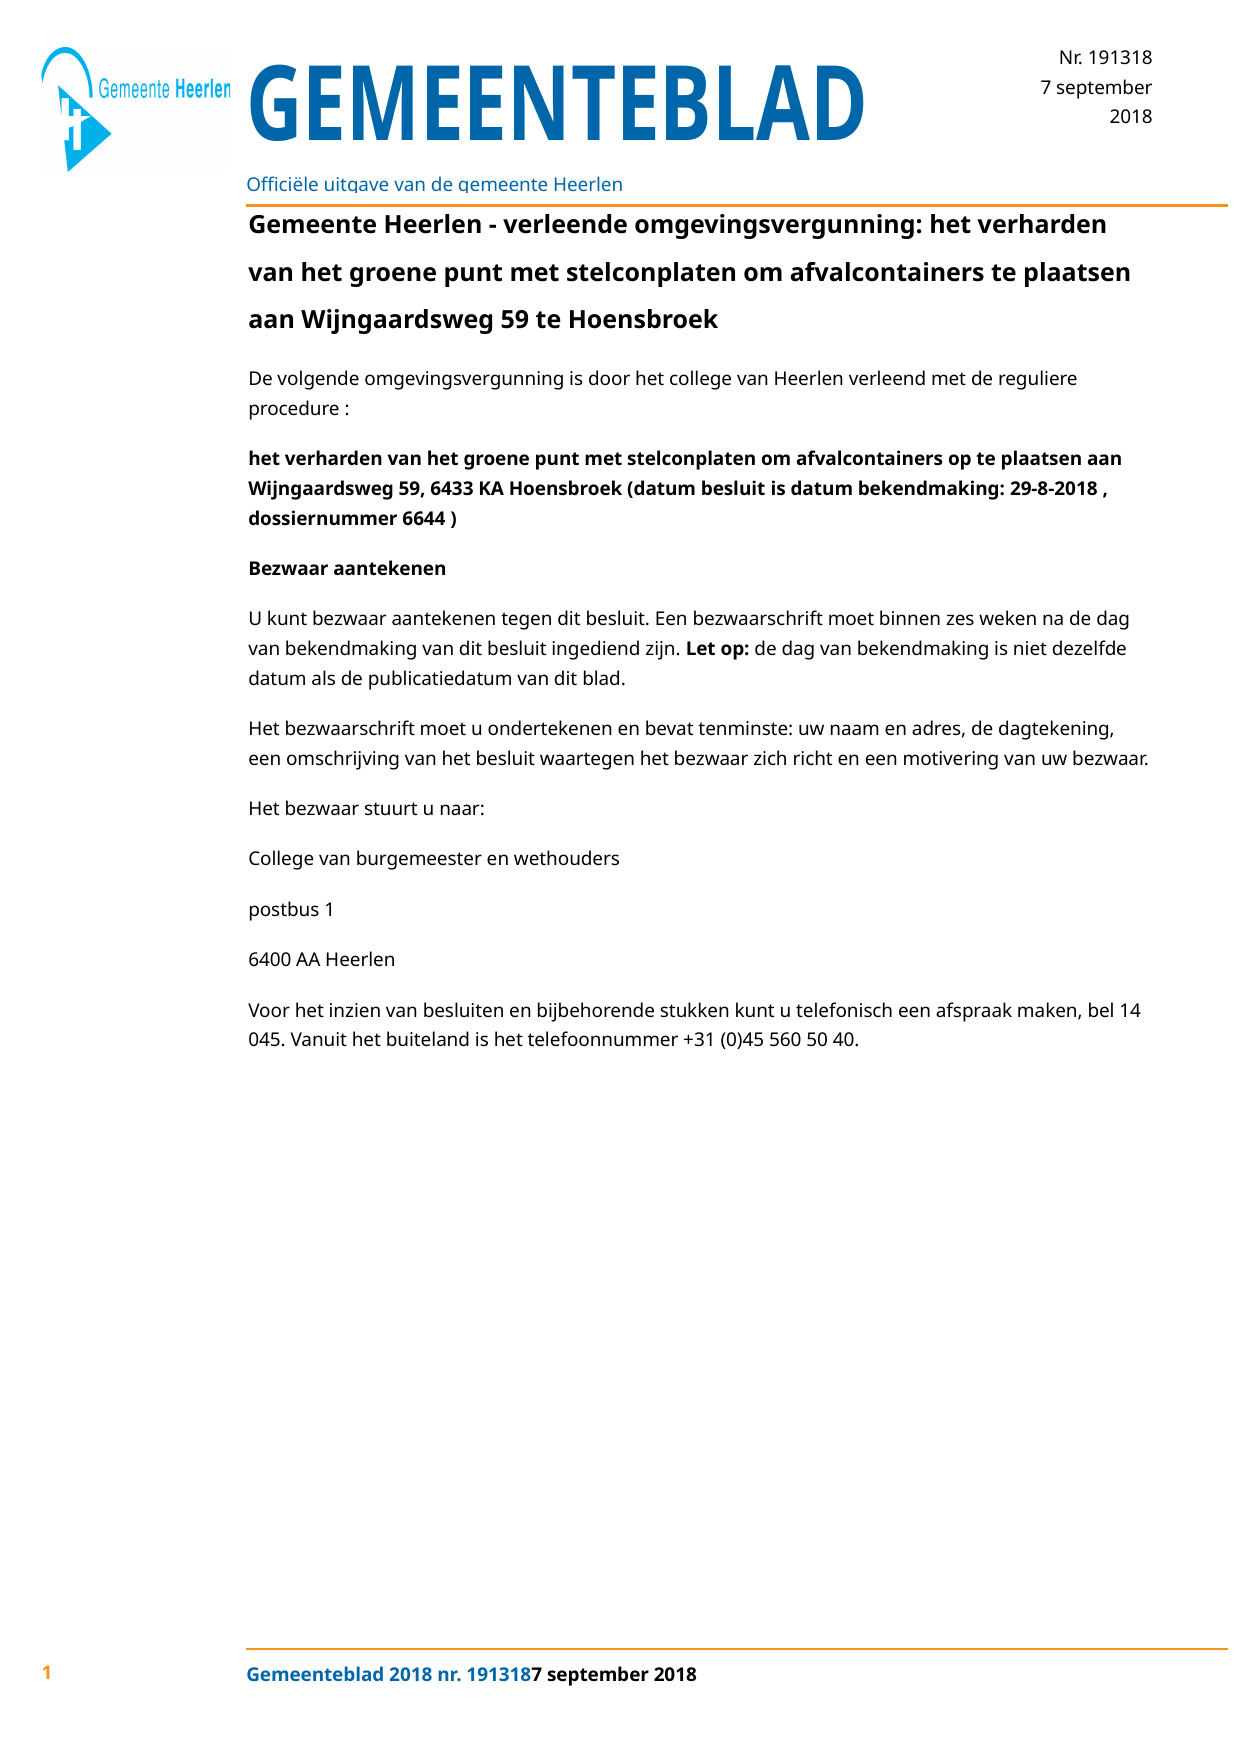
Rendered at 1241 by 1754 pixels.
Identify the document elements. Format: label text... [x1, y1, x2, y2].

picture [41, 47, 58, 70]
text Bezwaar aantekenen [248, 555, 1152, 581]
text U kunt bezwaar aantekenen tegen dit besluit. Een bezwaarschrift moet binnen zes weken na de dag van bekendmaking van dit besluit ingediend zijn. Let op: de dag van bekendmaking is niet dezelfde datum als de publicatiedatum van dit blad. [248, 606, 1152, 690]
text postbus 1 [248, 896, 1152, 922]
picture [41, 47, 231, 172]
text Het bezwaarschrift moet u ondertekenen en bevat tenminste: uw naam en adres, de dagtekening, een omschrijving van het besluit waartegen het bezwaar zich richt en een motivering van uw bezwaar. [248, 715, 1152, 770]
text het verharden van het groene punt met stelconplaten om afvalcontainers op te plaatsen aan Wijngaardsweg 59, 6433 KA Hoensbroek (datum besluit is datum bekendmaking: 29-8-2018 , dossiernummer 6644 ) [248, 446, 1152, 530]
text College van burgemeester en wethouders [248, 846, 1152, 871]
text Het bezwaar stuurt u naar: [248, 795, 1152, 821]
text De volgende omgevingsvergunning is door het college van Heerlen verleend met de reguliere procedure : [248, 366, 1152, 421]
text Voor het inzien van besluiten en bijbehorende stukken kunt u telefonisch een afspraak maken, bel 14 045. Vanuit het buiteland is het telefoonnummer +31 (0)45 560 50 40. [248, 997, 1152, 1052]
text Gemeente Heerlen - verleende omgevingsvergunning: het verharden van het groene punt met stelconplaten om afvalcontainers te plaatsen aan Wijngaardsweg 59 te Hoensbroek [248, 207, 1152, 336]
text 6400 AA Heerlen [248, 946, 1152, 972]
